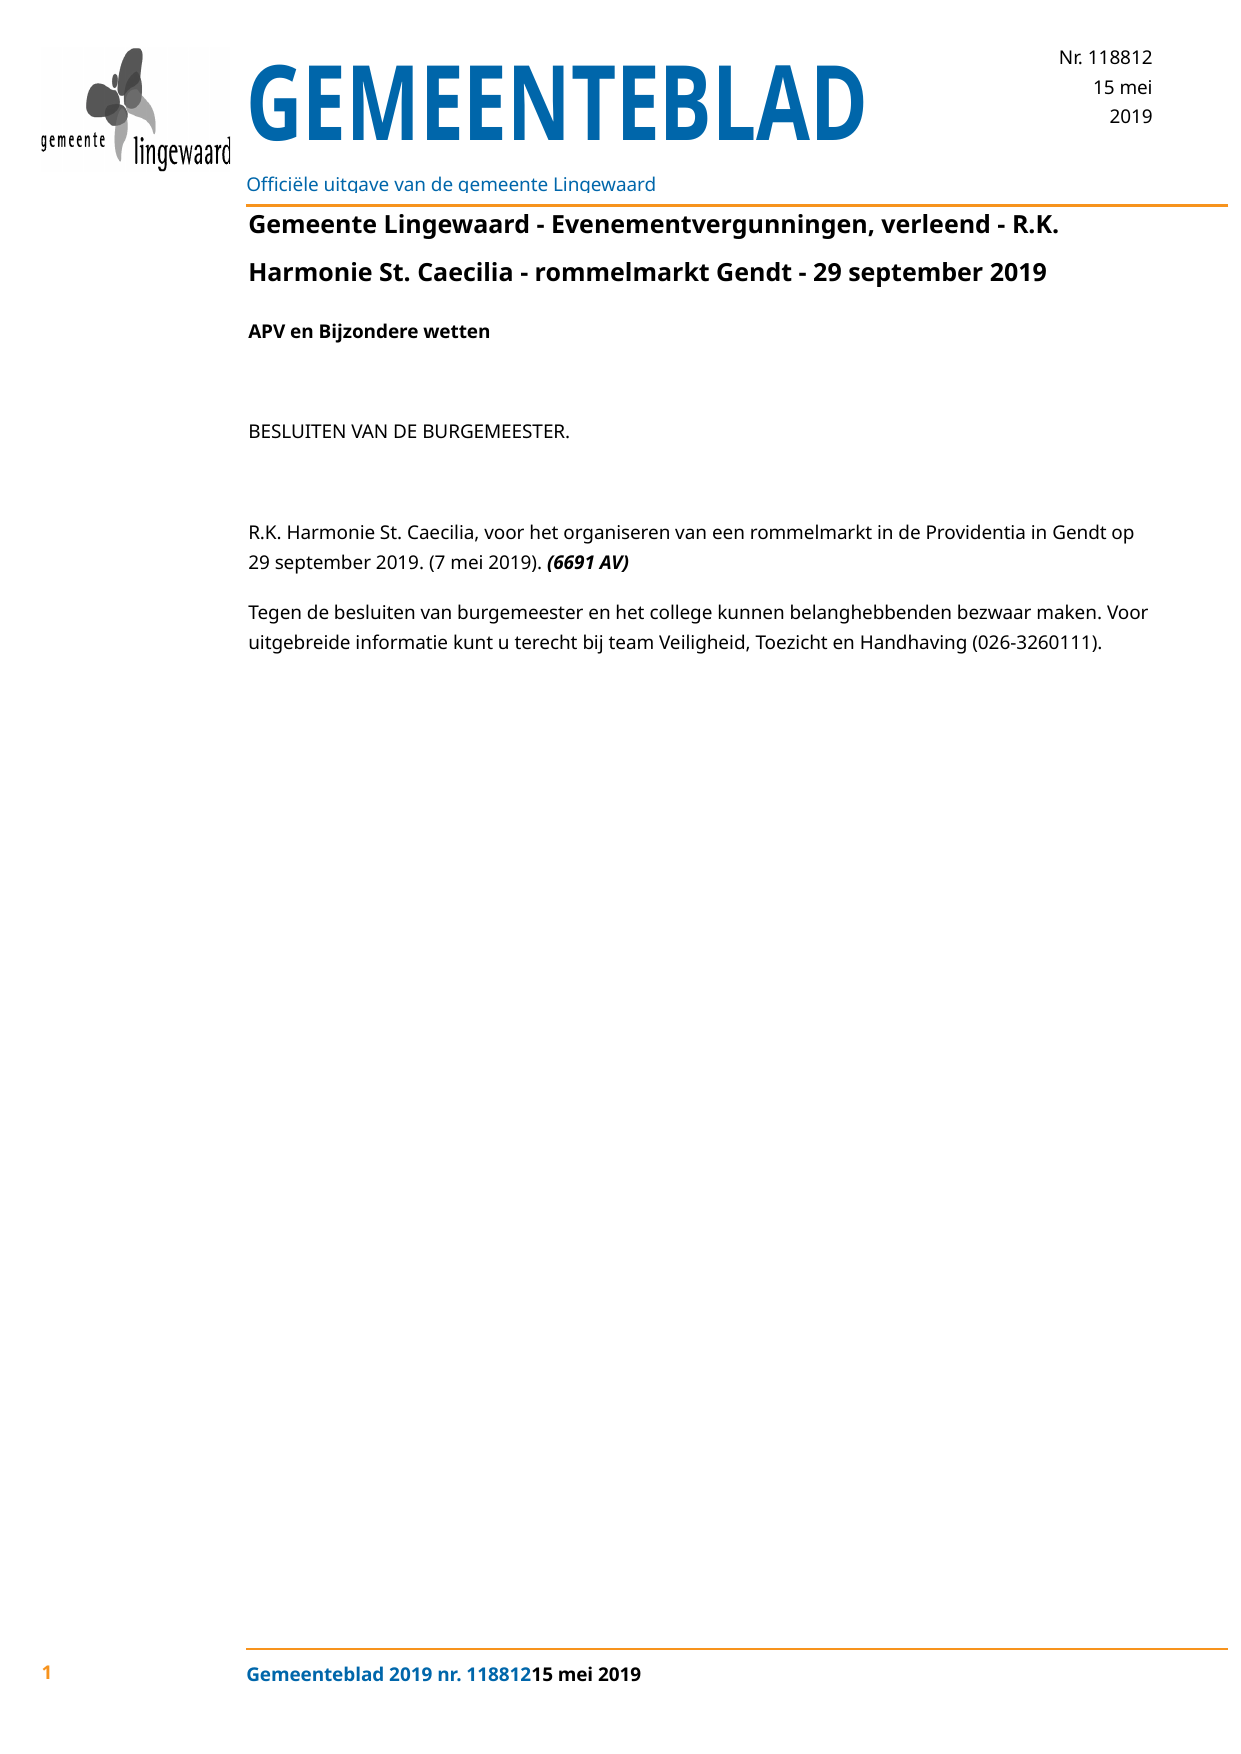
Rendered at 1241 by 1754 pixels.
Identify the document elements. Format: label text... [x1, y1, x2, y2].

text R.K. Harmonie St. Caecilia, voor het organiseren van een rommelmarkt in de Providentia in Gendt op 29 september 2019. (7 mei 2019). (6691 AV) [248, 519, 1152, 575]
picture [41, 47, 231, 172]
text APV en Bijzondere wetten [248, 318, 1152, 344]
text BESLUITEN VAN DE BURGEMEESTER. [248, 419, 1152, 444]
text Gemeente Lingewaard - Evenementvergunningen, verleend - R.K. Harmonie St. Caecilia - rommelmarkt Gendt - 29 september 2019 [248, 207, 1152, 288]
text Tegen de besluiten van burgemeester en het college kunnen belanghebbenden bezwaar maken. Voor uitgebreide informatie kunt u terecht bij team Veiligheid, Toezicht en Handhaving (026-3260111). [248, 599, 1152, 655]
